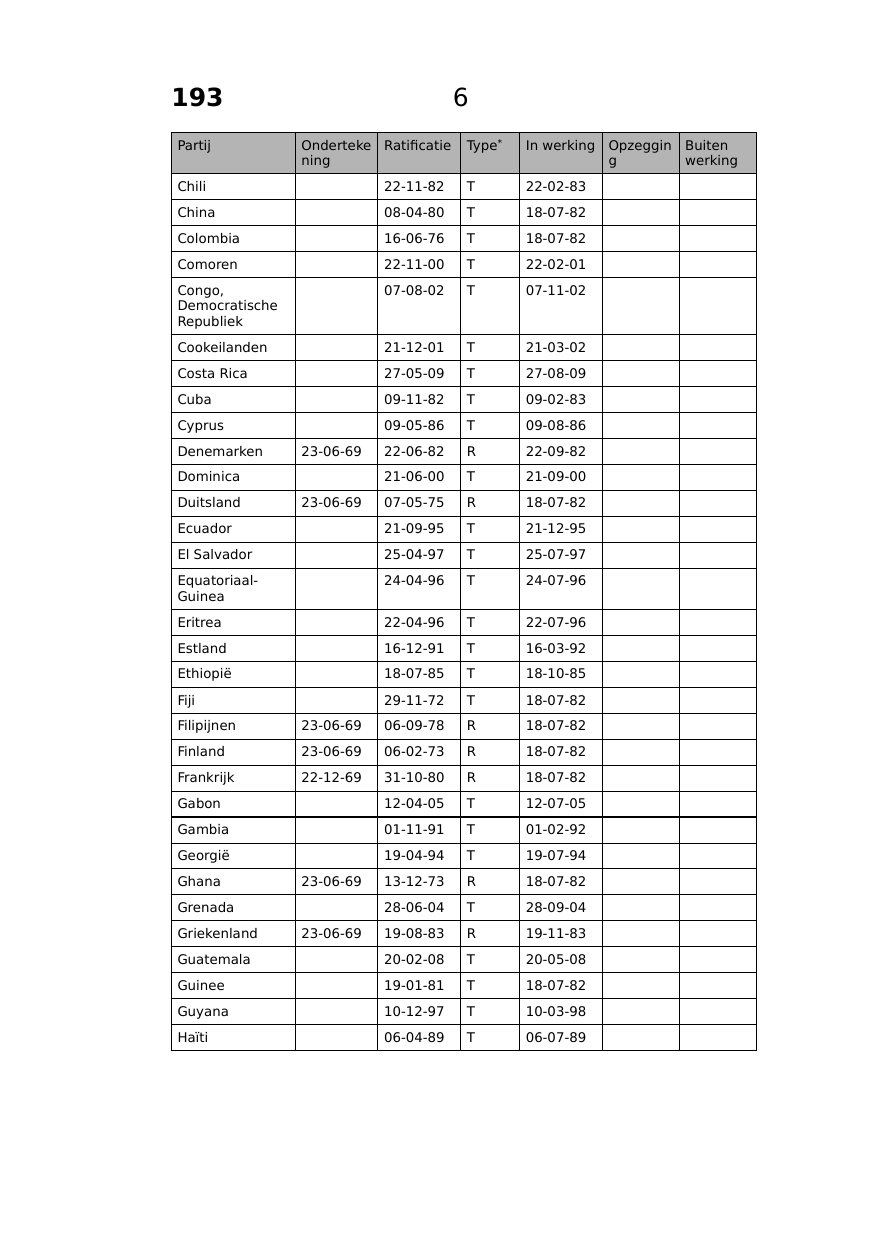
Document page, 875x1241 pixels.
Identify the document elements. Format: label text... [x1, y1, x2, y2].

table_cell [296, 999, 377, 1024]
table_cell [680, 252, 756, 277]
table_cell 09-05-86 [378, 413, 460, 438]
table_cell [603, 252, 679, 277]
table_cell [680, 973, 756, 998]
table_cell Costa Rica [172, 361, 295, 386]
table_cell [680, 569, 756, 609]
table_cell [603, 947, 679, 972]
table_cell [680, 792, 756, 816]
table_cell 07-11-02 [520, 278, 602, 334]
table_cell [603, 278, 679, 334]
table_cell 23-06-69 [296, 740, 377, 764]
table_cell 23-06-69 [296, 869, 377, 894]
table_cell R [461, 921, 519, 946]
table_cell 21-09-00 [520, 465, 602, 490]
table_cell R [461, 869, 519, 894]
table_header Partij [172, 133, 295, 173]
table_cell 20-02-08 [378, 947, 460, 972]
table_cell [680, 439, 756, 464]
table_cell [680, 335, 756, 360]
table_cell T [461, 569, 519, 609]
table_cell 22-12-69 [296, 766, 377, 791]
table_cell 23-06-69 [296, 921, 377, 946]
table_cell [603, 844, 679, 868]
table_cell [296, 688, 377, 713]
table_cell 19-07-94 [520, 844, 602, 868]
table_cell 22-07-96 [520, 610, 602, 635]
table_cell [603, 226, 679, 251]
table_cell 22-04-96 [378, 610, 460, 635]
table_cell 06-02-73 [378, 740, 460, 764]
table_header Type* [461, 133, 519, 173]
table_cell 23-06-69 [296, 439, 377, 464]
table_cell [603, 610, 679, 635]
table_cell 10-03-98 [520, 999, 602, 1024]
table_cell Eritrea [172, 610, 295, 635]
table_cell [603, 439, 679, 464]
table_cell T [461, 278, 519, 334]
table_cell Cookeilanden [172, 335, 295, 360]
table_cell T [461, 844, 519, 868]
table_cell Gabon [172, 792, 295, 816]
table_cell 12-04-05 [378, 792, 460, 816]
table_cell 08-04-80 [378, 200, 460, 225]
table_cell [603, 465, 679, 490]
table_cell T [461, 973, 519, 998]
table_cell 28-06-04 [378, 895, 460, 920]
table_cell 21-06-00 [378, 465, 460, 490]
table_cell Griekenland [172, 921, 295, 946]
table_cell Georgië [172, 844, 295, 868]
table_cell 27-05-09 [378, 361, 460, 386]
table_cell [680, 818, 756, 842]
table_header Ondertekening [296, 133, 377, 173]
table_cell [680, 662, 756, 687]
table_cell Dominica [172, 465, 295, 490]
table_cell T [461, 517, 519, 542]
table_cell [603, 869, 679, 894]
table_cell Cuba [172, 387, 295, 412]
table_cell [603, 387, 679, 412]
table_cell [603, 818, 679, 842]
table_cell 31-10-80 [378, 766, 460, 791]
table_cell 25-07-97 [520, 543, 602, 567]
table_cell T [461, 387, 519, 412]
table_cell [680, 869, 756, 894]
table_cell 09-02-83 [520, 387, 602, 412]
table_cell [603, 999, 679, 1024]
table_cell [680, 921, 756, 946]
table_cell [296, 636, 377, 661]
table_cell 16-03-92 [520, 636, 602, 661]
table_header Buiten werking [680, 133, 756, 173]
table_cell 07-08-02 [378, 278, 460, 334]
table_cell T [461, 792, 519, 816]
table_cell T [461, 413, 519, 438]
table_cell Congo, Democratische Republiek [172, 278, 295, 334]
table_cell [296, 200, 377, 225]
table_cell [296, 174, 377, 199]
table_cell Haïti [172, 1025, 295, 1050]
table_cell [603, 688, 679, 713]
table_cell [296, 947, 377, 972]
table_cell Chili [172, 174, 295, 199]
table_cell [680, 766, 756, 791]
table_cell 07-05-75 [378, 491, 460, 516]
table_cell 21-09-95 [378, 517, 460, 542]
table_cell 12-07-05 [520, 792, 602, 816]
table_cell T [461, 610, 519, 635]
table_cell Cyprus [172, 413, 295, 438]
table_cell Guyana [172, 999, 295, 1024]
table_cell [296, 895, 377, 920]
table_cell [603, 895, 679, 920]
table_cell Colombia [172, 226, 295, 251]
table_cell [603, 662, 679, 687]
table_cell T [461, 1025, 519, 1050]
table_cell [296, 973, 377, 998]
table_cell [296, 335, 377, 360]
table_cell 21-12-01 [378, 335, 460, 360]
table_cell [296, 361, 377, 386]
table_cell 01-02-92 [520, 818, 602, 842]
table_cell [603, 413, 679, 438]
table_cell [680, 465, 756, 490]
table_cell 29-11-72 [378, 688, 460, 713]
table_cell 18-07-82 [520, 973, 602, 998]
table_cell 09-11-82 [378, 387, 460, 412]
table_cell [680, 361, 756, 386]
table_cell 06-09-78 [378, 714, 460, 739]
table_cell Duitsland [172, 491, 295, 516]
table_cell [680, 947, 756, 972]
table_cell Grenada [172, 895, 295, 920]
table_cell 01-11-91 [378, 818, 460, 842]
table_cell 13-12-73 [378, 869, 460, 894]
table_header Opzegging [603, 133, 679, 173]
table_cell [603, 714, 679, 739]
table_cell [603, 740, 679, 764]
table_cell T [461, 543, 519, 567]
table_cell 09-08-86 [520, 413, 602, 438]
table_cell 16-06-76 [378, 226, 460, 251]
table_cell Estland [172, 636, 295, 661]
table_cell [680, 491, 756, 516]
table_cell Frankrijk [172, 766, 295, 791]
table_cell 10-12-97 [378, 999, 460, 1024]
table_cell 21-03-02 [520, 335, 602, 360]
table_cell [603, 174, 679, 199]
table_cell Ghana [172, 869, 295, 894]
table_cell [296, 465, 377, 490]
table_cell 22-09-82 [520, 439, 602, 464]
table_cell 23-06-69 [296, 491, 377, 516]
table_cell R [461, 439, 519, 464]
table_cell [296, 387, 377, 412]
table_cell T [461, 465, 519, 490]
table_cell [680, 226, 756, 251]
table_cell [603, 543, 679, 567]
table_cell Ethiopië [172, 662, 295, 687]
table_cell T [461, 335, 519, 360]
table_cell 22-02-01 [520, 252, 602, 277]
table_cell [296, 517, 377, 542]
table_cell 18-07-85 [378, 662, 460, 687]
table_cell 27-08-09 [520, 361, 602, 386]
table_cell [296, 610, 377, 635]
table_cell [680, 1025, 756, 1050]
table_cell [603, 200, 679, 225]
table_cell Comoren [172, 252, 295, 277]
table_cell [603, 517, 679, 542]
table_cell 22-02-83 [520, 174, 602, 199]
table_cell [296, 662, 377, 687]
table_cell 16-12-91 [378, 636, 460, 661]
table_cell T [461, 252, 519, 277]
table_cell 18-07-82 [520, 226, 602, 251]
table_cell [680, 610, 756, 635]
table_cell [296, 226, 377, 251]
table_cell 22-11-82 [378, 174, 460, 199]
table_cell T [461, 999, 519, 1024]
table_cell [680, 387, 756, 412]
table_cell R [461, 714, 519, 739]
table_cell 18-07-82 [520, 740, 602, 764]
table_cell [603, 766, 679, 791]
table_cell 28-09-04 [520, 895, 602, 920]
table_cell [680, 740, 756, 764]
table_cell T [461, 688, 519, 713]
table_cell [680, 200, 756, 225]
table_cell [680, 517, 756, 542]
table_cell [296, 413, 377, 438]
table_cell T [461, 226, 519, 251]
table_cell [603, 491, 679, 516]
table_cell [603, 569, 679, 609]
table_cell [296, 569, 377, 609]
table_cell 24-07-96 [520, 569, 602, 609]
table_cell 18-10-85 [520, 662, 602, 687]
table_cell R [461, 766, 519, 791]
table_cell 20-05-08 [520, 947, 602, 972]
table_cell [603, 1025, 679, 1050]
table_cell 06-04-89 [378, 1025, 460, 1050]
table_cell China [172, 200, 295, 225]
table_cell T [461, 818, 519, 842]
table_cell 18-07-82 [520, 766, 602, 791]
table_cell 22-06-82 [378, 439, 460, 464]
table_cell 23-06-69 [296, 714, 377, 739]
table_cell El Salvador [172, 543, 295, 567]
table_cell Ecuador [172, 517, 295, 542]
table_cell T [461, 636, 519, 661]
table_cell [296, 792, 377, 816]
table_cell Guatemala [172, 947, 295, 972]
table_cell Fiji [172, 688, 295, 713]
table_cell [680, 714, 756, 739]
table_cell Denemarken [172, 439, 295, 464]
table_cell [603, 636, 679, 661]
table_cell Equatoriaal-Guinea [172, 569, 295, 609]
table_cell 19-08-83 [378, 921, 460, 946]
table_cell [296, 543, 377, 567]
table_cell [603, 335, 679, 360]
table_cell Filipijnen [172, 714, 295, 739]
table_cell 18-07-82 [520, 688, 602, 713]
table_cell 19-04-94 [378, 844, 460, 868]
table_cell [680, 278, 756, 334]
table_cell 18-07-82 [520, 491, 602, 516]
table_cell Finland [172, 740, 295, 764]
table_cell [680, 895, 756, 920]
table_cell [680, 543, 756, 567]
table_cell R [461, 740, 519, 764]
table_cell [603, 792, 679, 816]
table_cell 19-11-83 [520, 921, 602, 946]
table_cell [680, 844, 756, 868]
table_cell [680, 688, 756, 713]
table_cell Guinee [172, 973, 295, 998]
table_cell [680, 999, 756, 1024]
table_cell 18-07-82 [520, 714, 602, 739]
table_cell 19-01-81 [378, 973, 460, 998]
table_cell T [461, 662, 519, 687]
table_cell Gambia [172, 818, 295, 842]
table_cell [680, 413, 756, 438]
table_cell [296, 818, 377, 842]
table_cell [603, 973, 679, 998]
table_cell 06-07-89 [520, 1025, 602, 1050]
table_cell T [461, 947, 519, 972]
table_cell [296, 1025, 377, 1050]
table_cell [603, 921, 679, 946]
table_cell T [461, 200, 519, 225]
table_cell T [461, 361, 519, 386]
table_header Ratificatie [378, 133, 460, 173]
table_header In werking [520, 133, 602, 173]
table_cell [680, 636, 756, 661]
table_cell 18-07-82 [520, 869, 602, 894]
table_cell [296, 278, 377, 334]
table_cell [296, 252, 377, 277]
table_cell R [461, 491, 519, 516]
table_cell 21-12-95 [520, 517, 602, 542]
table_cell 24-04-96 [378, 569, 460, 609]
table_cell 18-07-82 [520, 200, 602, 225]
table_cell 25-04-97 [378, 543, 460, 567]
table_cell 22-11-00 [378, 252, 460, 277]
table_cell [680, 174, 756, 199]
table_cell [296, 844, 377, 868]
table_cell T [461, 895, 519, 920]
table_cell T [461, 174, 519, 199]
table_cell [603, 361, 679, 386]
